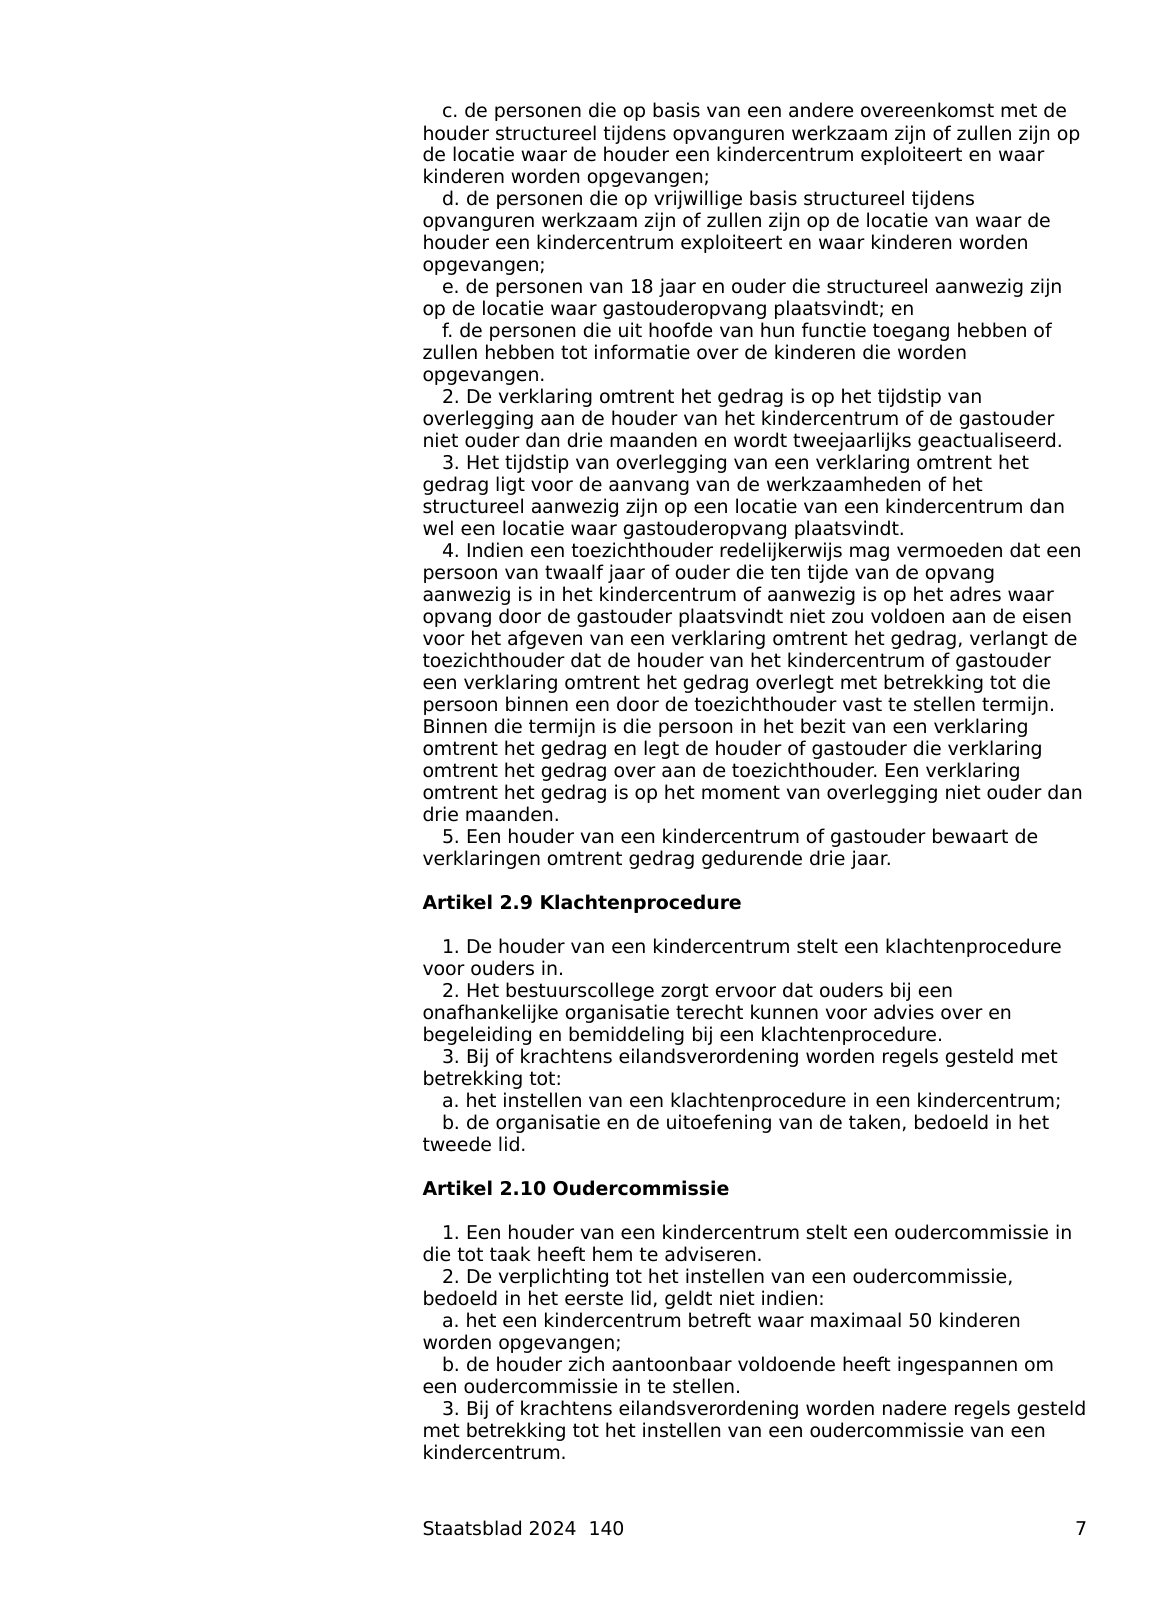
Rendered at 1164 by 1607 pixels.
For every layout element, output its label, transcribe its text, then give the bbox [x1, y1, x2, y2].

text f. de personen die uit hoofde van hun functie toegang hebben of zullen hebben tot informatie over de kinderen die worden opgevangen. [422, 320, 1087, 386]
text a. het een kindercentrum betreft waar maximaal 50 kinderen worden opgevangen; [422, 1310, 1087, 1354]
subtitle Artikel 2.10 Oudercommissie [422, 1178, 1087, 1200]
text 1. De houder van een kindercentrum stelt een klachtenprocedure voor ouders in. [422, 936, 1087, 980]
text 1. Een houder van een kindercentrum stelt een oudercommissie in die tot taak heeft hem te adviseren. [422, 1222, 1087, 1266]
text 5. Een houder van een kindercentrum of gastouder bewaart de verklaringen omtrent gedrag gedurende drie jaar. [422, 826, 1087, 870]
text 3. Bij of krachtens eilandsverordening worden nadere regels gesteld met betrekking tot het instellen van een oudercommissie van een kindercentrum. [422, 1398, 1087, 1464]
text 2. Het bestuurscollege zorgt ervoor dat ouders bij een onafhankelijke organisatie terecht kunnen voor advies over en begeleiding en bemiddeling bij een klachtenprocedure. [422, 980, 1087, 1046]
subtitle Artikel 2.9 Klachtenprocedure [422, 892, 1087, 914]
text 3. Het tijdstip van overlegging van een verklaring omtrent het gedrag ligt voor de aanvang van de werkzaamheden of het structureel aanwezig zijn op een locatie van een kindercentrum dan wel een locatie waar gastouderopvang plaatsvindt. [422, 452, 1087, 540]
text 2. De verplichting tot het instellen van een oudercommissie, bedoeld in het eerste lid, geldt niet indien: [422, 1266, 1087, 1310]
text e. de personen van 18 jaar en ouder die structureel aanwezig zijn op de locatie waar gastouderopvang plaatsvindt; en [422, 276, 1087, 320]
text b. de houder zich aantoonbaar voldoende heeft ingespannen om een oudercommissie in te stellen. [422, 1354, 1087, 1398]
text 4. Indien een toezichthouder redelijkerwijs mag vermoeden dat een persoon van twaalf jaar of ouder die ten tijde van de opvang aanwezig is in het kindercentrum of aanwezig is op het adres waar opvang door de gastouder plaatsvindt niet zou voldoen aan de eisen voor het afgeven van een verklaring omtrent het gedrag, verlangt de toezichthouder dat de houder van het kindercentrum of gastouder een verklaring omtrent het gedrag overlegt met betrekking tot die persoon binnen een door de toezichthouder vast te stellen termijn. Binnen die termijn is die persoon in het bezit van een verklaring omtrent het gedrag en legt de houder of gastouder die verklaring omtrent het gedrag over aan de toezichthouder. Een verklaring omtrent het gedrag is op het moment van overlegging niet ouder dan drie maanden. [422, 540, 1087, 826]
text a. het instellen van een klachtenprocedure in een kindercentrum; [422, 1090, 1087, 1112]
text 2. De verklaring omtrent het gedrag is op het tijdstip van overlegging aan de houder van het kindercentrum of de gastouder niet ouder dan drie maanden en wordt tweejaarlijks geactualiseerd. [422, 386, 1087, 452]
text 3. Bij of krachtens eilandsverordening worden regels gesteld met betrekking tot: [422, 1046, 1087, 1090]
text b. de organisatie en de uitoefening van de taken, bedoeld in het tweede lid. [422, 1112, 1087, 1156]
text d. de personen die op vrijwillige basis structureel tijdens opvanguren werkzaam zijn of zullen zijn op de locatie van waar de houder een kindercentrum exploiteert en waar kinderen worden opgevangen; [422, 188, 1087, 276]
text c. de personen die op basis van een andere overeenkomst met de houder structureel tijdens opvanguren werkzaam zijn of zullen zijn op de locatie waar de houder een kindercentrum exploiteert en waar kinderen worden opgevangen; [422, 100, 1087, 188]
